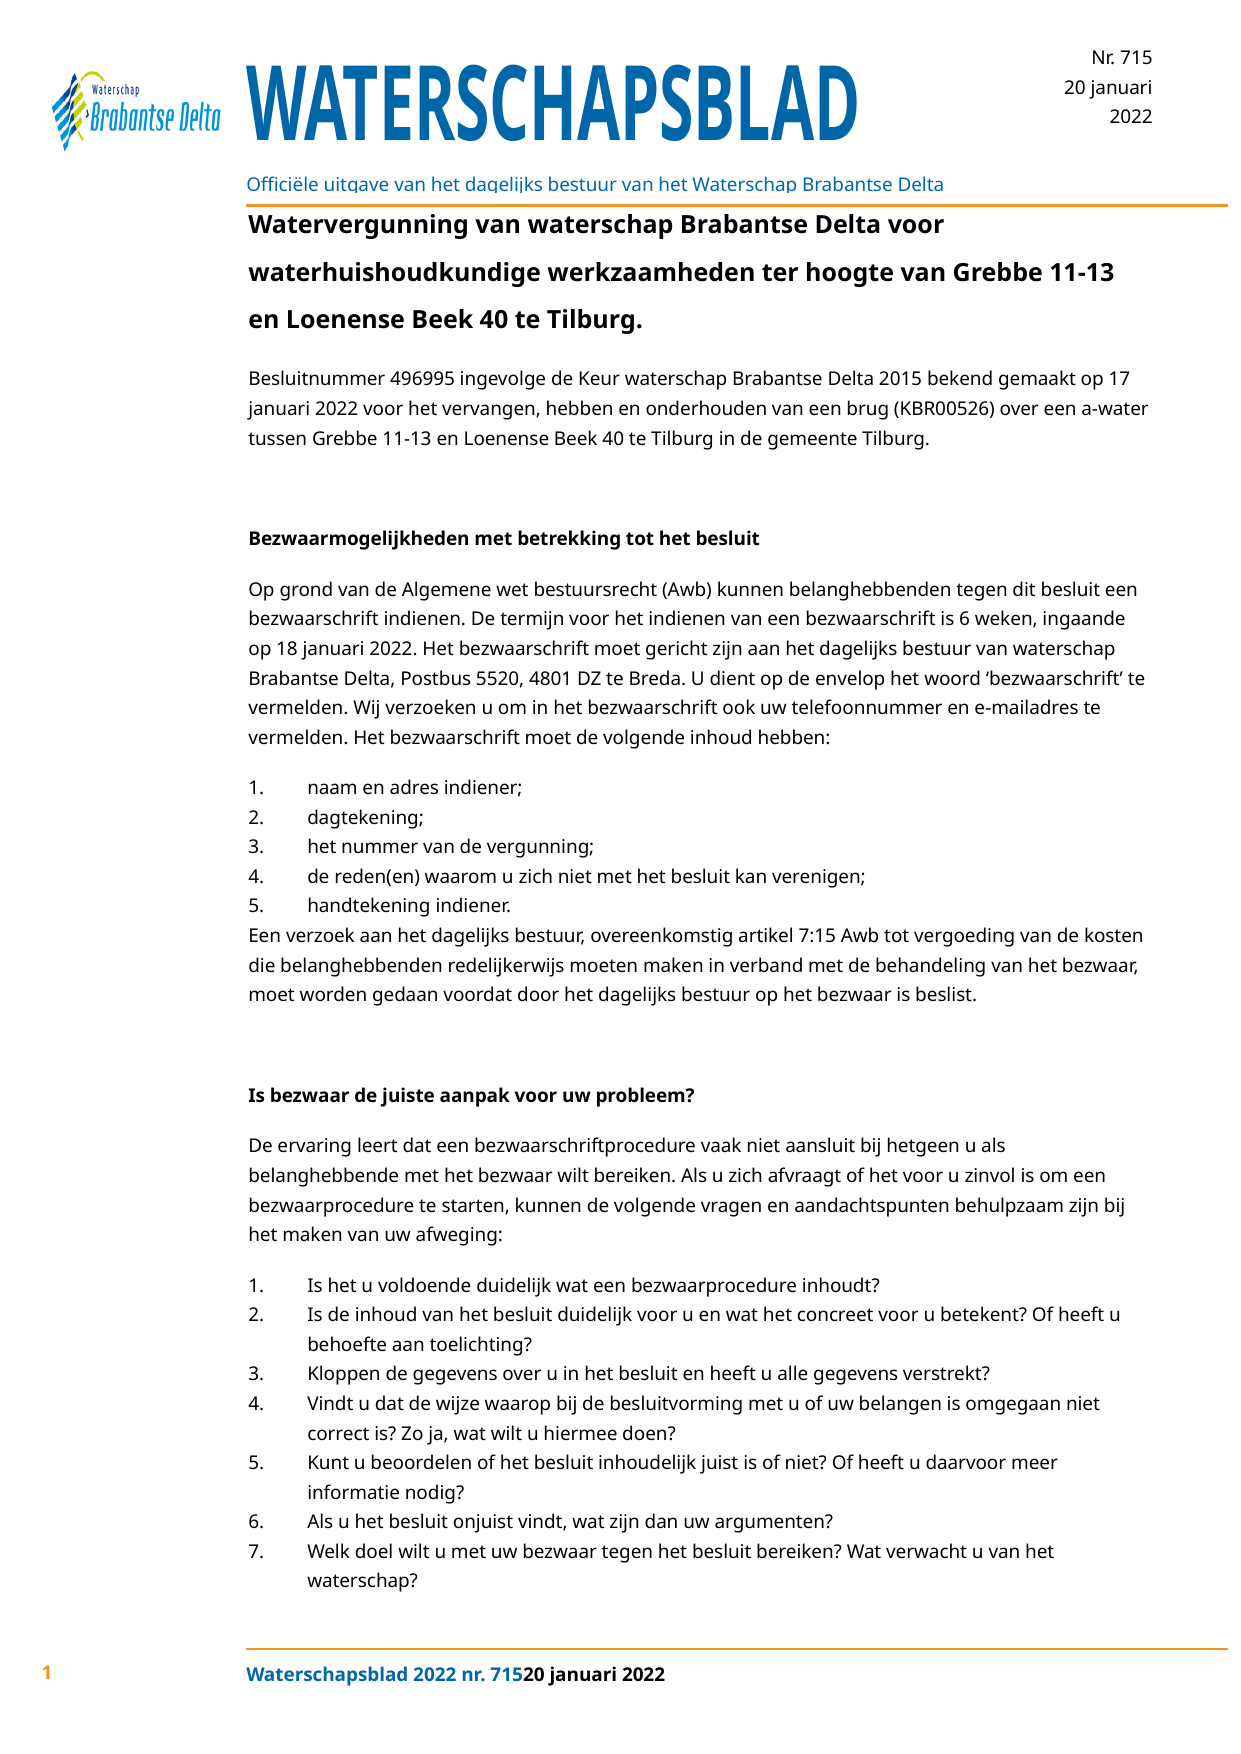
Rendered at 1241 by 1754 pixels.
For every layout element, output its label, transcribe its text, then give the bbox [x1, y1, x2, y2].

list Kloppen de gegevens over u in het besluit en heeft u alle gegevens verstrekt? [248, 1361, 1152, 1386]
text Watervergunning van waterschap Brabantse Delta voor waterhuishoudkundige werkzaamheden ter hoogte van Grebbe 11-13 en Loenense Beek 40 te Tilburg. [248, 207, 1152, 336]
list naam en adres indiener; [248, 774, 1152, 800]
list Welk doel wilt u met uw bezwaar tegen het besluit bereiken? Wat verwacht u van het waterschap? [248, 1538, 1152, 1593]
list dagtekening; [248, 804, 1152, 829]
list het nummer van de vergunning; [248, 833, 1152, 859]
list Als u het besluit onjuist vindt, wat zijn dan uw argumenten? [248, 1508, 1152, 1534]
list Is het u voldoende duidelijk wat een bezwaarprocedure inhoudt? [248, 1272, 1152, 1297]
text De ervaring leert dat een bezwaarschriftprocedure vaak niet aansluit bij hetgeen u als belanghebbende met het bezwaar wilt bereiken. Als u zich afvraagt of het voor u zinvol is om een bezwaarprocedure te starten, kunnen de volgende vragen en aandachtspunten behulpzaam zijn bij het maken van uw afweging: [248, 1133, 1152, 1247]
list de reden(en) waarom u zich niet met het besluit kan verenigen; [248, 863, 1152, 889]
text Bezwaarmogelijkheden met betrekking tot het besluit [248, 526, 1152, 551]
list Vindt u dat de wijze waarop bij de besluitvorming met u of uw belangen is omgegaan niet correct is? Zo ja, wat wilt u hiermee doen? [248, 1390, 1152, 1445]
list Is de inhoud van het besluit duidelijk voor u en wat het concreet voor u betekent? Of heeft u behoefte aan toelichting? [248, 1301, 1152, 1357]
text Besluitnummer 496995 ingevolge de Keur waterschap Brabantse Delta 2015 bekend gemaakt op 17 januari 2022 voor het vervangen, hebben en onderhouden van een brug (KBR00526) over een a-water tussen Grebbe 11-13 en Loenense Beek 40 te Tilburg in de gemeente Tilburg. [248, 366, 1152, 450]
text Een verzoek aan het dagelijks bestuur, overeenkomstig artikel 7:15 Awb tot vergoeding van de kosten die belanghebbenden redelijkerwijs moeten maken in verband met de behandeling van het bezwaar, moet worden gedaan voordat door het dagelijks bestuur op het bezwaar is beslist. [248, 922, 1152, 1007]
text Op grond van de Algemene wet bestuursrecht (Awb) kunnen belanghebbenden tegen dit besluit een bezwaarschrift indienen. De termijn voor het indienen van een bezwaarschrift is 6 weken, ingaande op 18 januari 2022. Het bezwaarschrift moet gericht zijn aan het dagelijks bestuur van waterschap Brabantse Delta, Postbus 5520, 4801 DZ te Breda. U dient op de envelop het woord ‘bezwaarschrift’ te vermelden. Wij verzoeken u om in het bezwaarschrift ook uw telefoonnummer en e‑mailadres te vermelden. Het bezwaarschrift moet de volgende inhoud hebben: [248, 576, 1152, 749]
list handtekening indiener. [248, 893, 1152, 918]
list Kunt u beoordelen of het besluit inhoudelijk juist is of niet? Of heeft u daarvoor meer informatie nodig? [248, 1449, 1152, 1504]
picture [41, 47, 231, 172]
text Is bezwaar de juiste aanpak voor uw probleem? [248, 1082, 1152, 1108]
